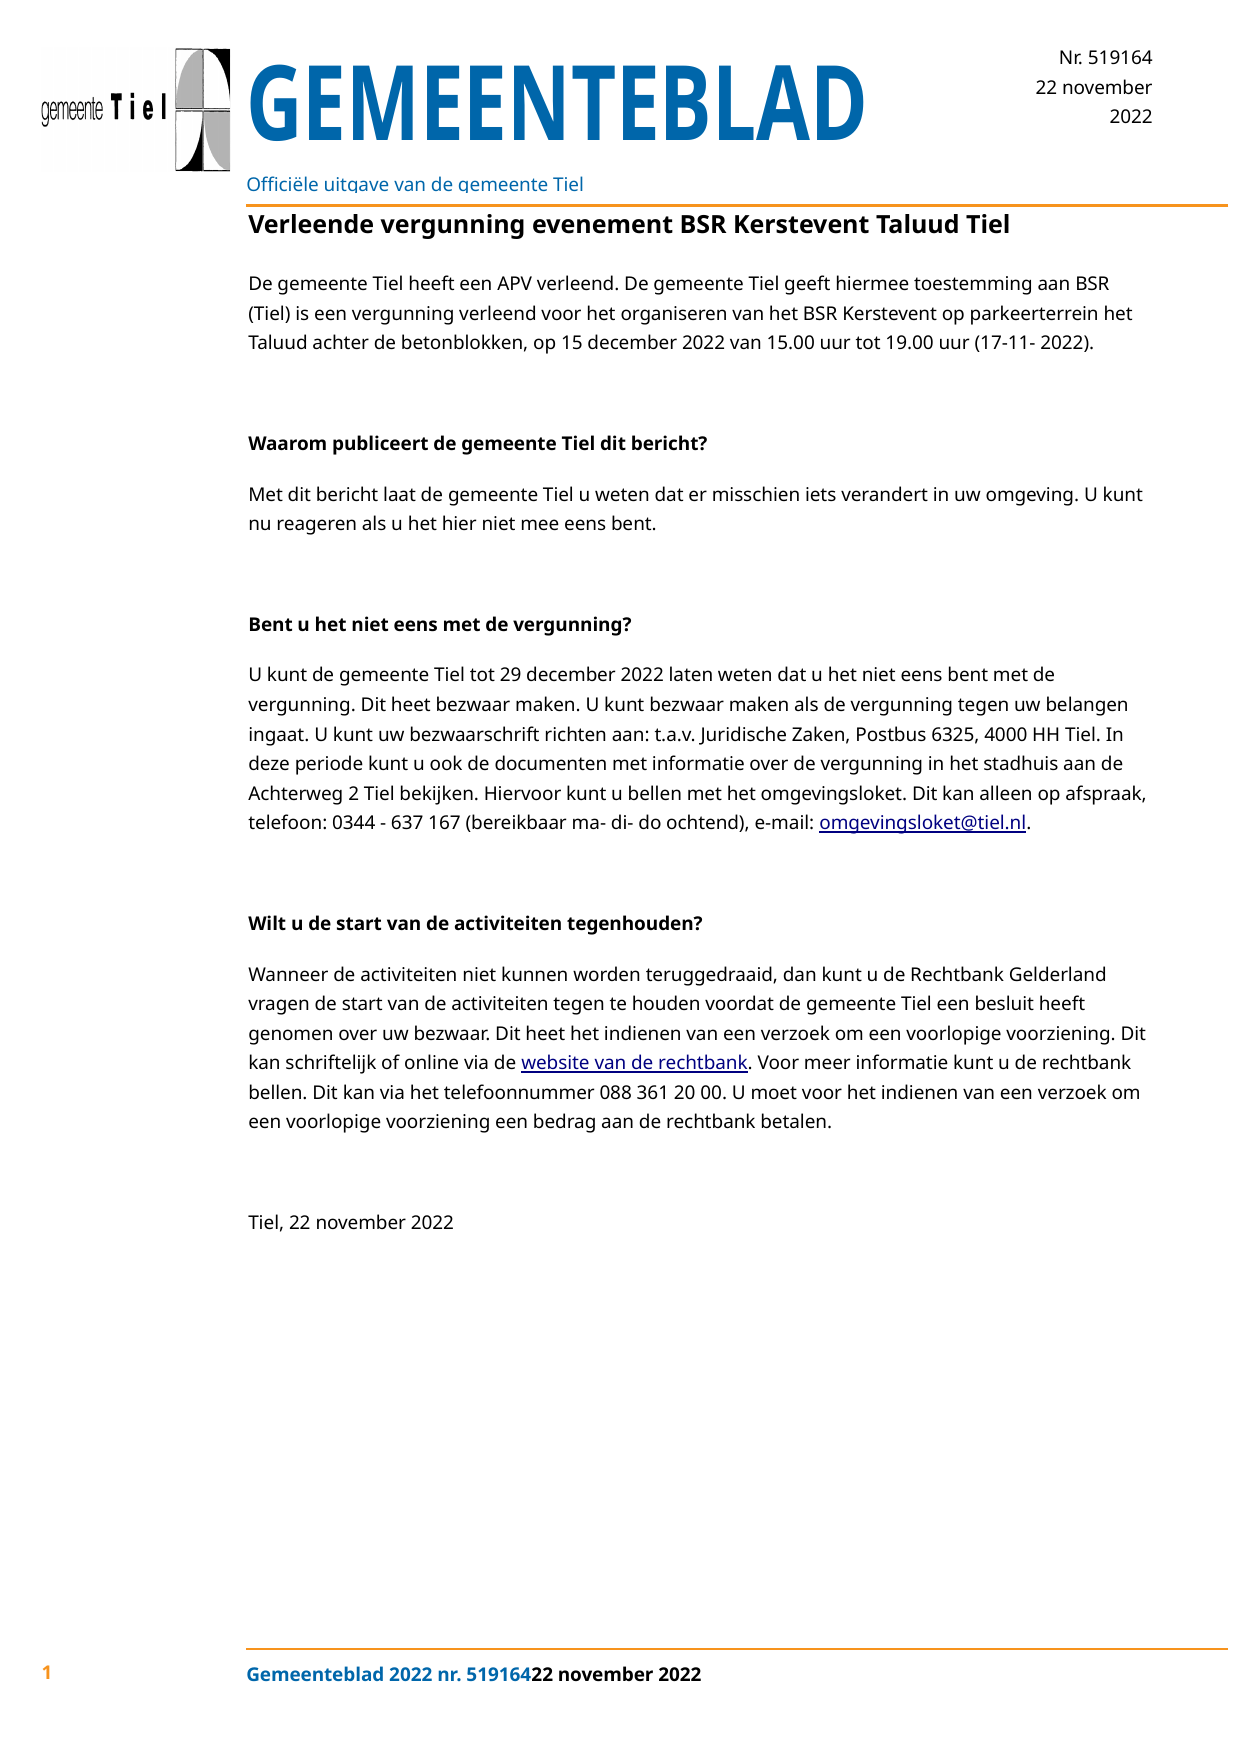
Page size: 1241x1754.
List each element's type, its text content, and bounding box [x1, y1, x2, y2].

text Waarom publiceert de gemeente Tiel dit bericht? [248, 430, 1152, 456]
picture [41, 47, 231, 172]
text U kunt de gemeente Tiel tot 29 december 2022 laten weten dat u het niet eens bent met de vergunning. Dit heet bezwaar maken. U kunt bezwaar maken als de vergunning tegen uw belangen ingaat. U kunt uw bezwaarschrift richten aan: t.a.v. Juridische Zaken, Postbus 6325, 4000 HH Tiel. In deze periode kunt u ook de documenten met informatie over de vergunning in het stadhuis aan de Achterweg 2 Tiel bekijken. Hiervoor kunt u bellen met het omgevingsloket. Dit kan alleen op afspraak, telefoon: 0344 - 637 167 (bereikbaar ma- di- do ochtend), e-mail: omgevingsloket@tiel.nl. [248, 662, 1152, 835]
text Wanneer de activiteiten niet kunnen worden teruggedraaid, dan kunt u de Rechtbank Gelderland vragen de start van de activiteiten tegen te houden voordat de gemeente Tiel een besluit heeft genomen over uw bezwaar. Dit heet het indienen van een verzoek om een voorlopige voorziening. Dit kan schriftelijk of online via de website van de rechtbank. Voor meer informatie kunt u de rechtbank bellen. Dit kan via het telefoonnummer 088 361 20 00. U moet voor het indienen van een verzoek om een voorlopige voorziening een bedrag aan de rechtbank betalen. [248, 961, 1152, 1134]
text Wilt u de start van de activiteiten tegenhouden? [248, 910, 1152, 936]
text De gemeente Tiel heeft een APV verleend. De gemeente Tiel geeft hiermee toestemming aan BSR (Tiel) is een vergunning verleend voor het organiseren van het BSR Kerstevent op parkeerterrein het Taluud achter de betonblokken, op 15 december 2022 van 15.00 uur tot 19.00 uur (17-11- 2022). [248, 270, 1152, 355]
text Bent u het niet eens met de vergunning? [248, 611, 1152, 637]
text Met dit bericht laat de gemeente Tiel u weten dat er misschien iets verandert in uw omgeving. U kunt nu reageren als u het hier niet mee eens bent. [248, 481, 1152, 536]
text Verleende vergunning evenement BSR Kerstevent Taluud Tiel [248, 207, 1152, 241]
text Tiel, 22 november 2022 [248, 1209, 1152, 1235]
